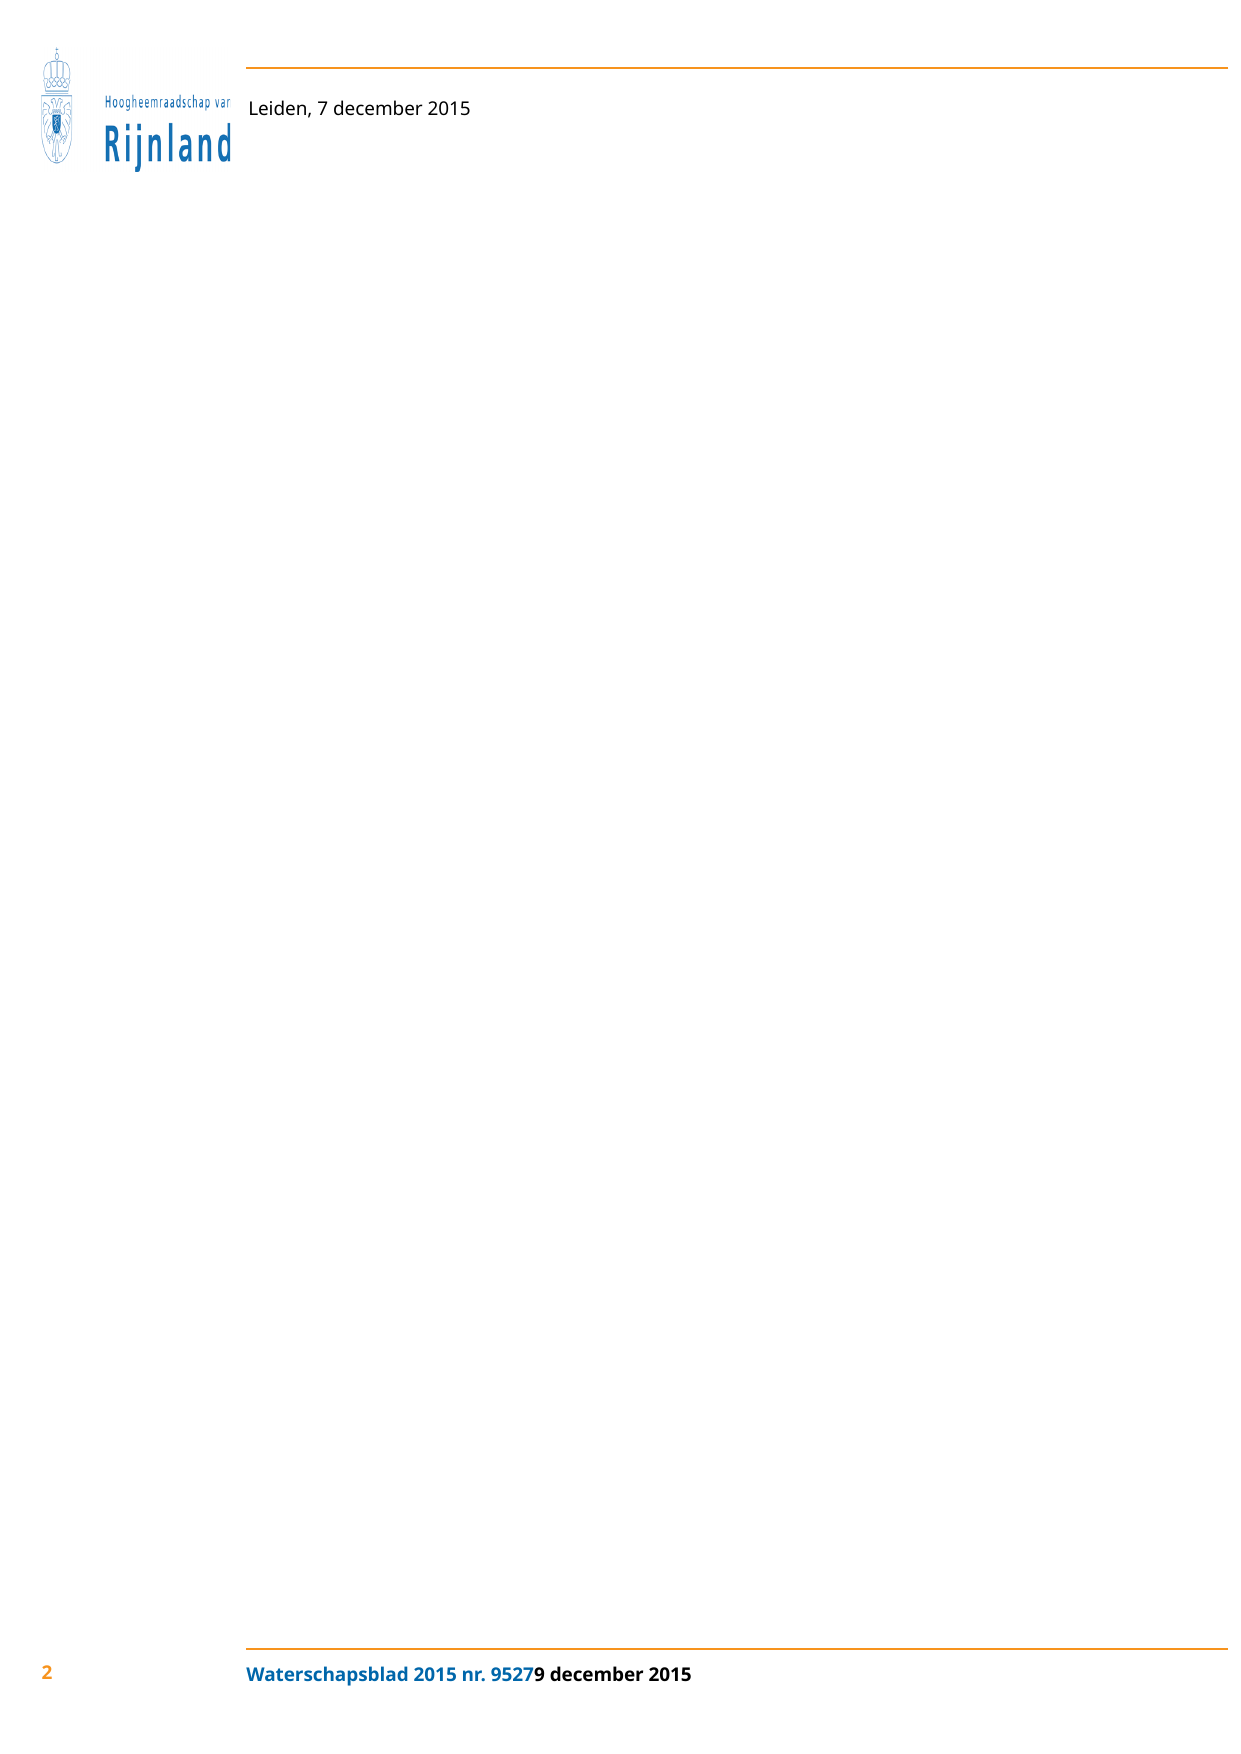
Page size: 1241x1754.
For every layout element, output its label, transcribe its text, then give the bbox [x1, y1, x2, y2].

text Leiden, 7 december 2015 [248, 95, 1152, 121]
picture [41, 47, 231, 172]
